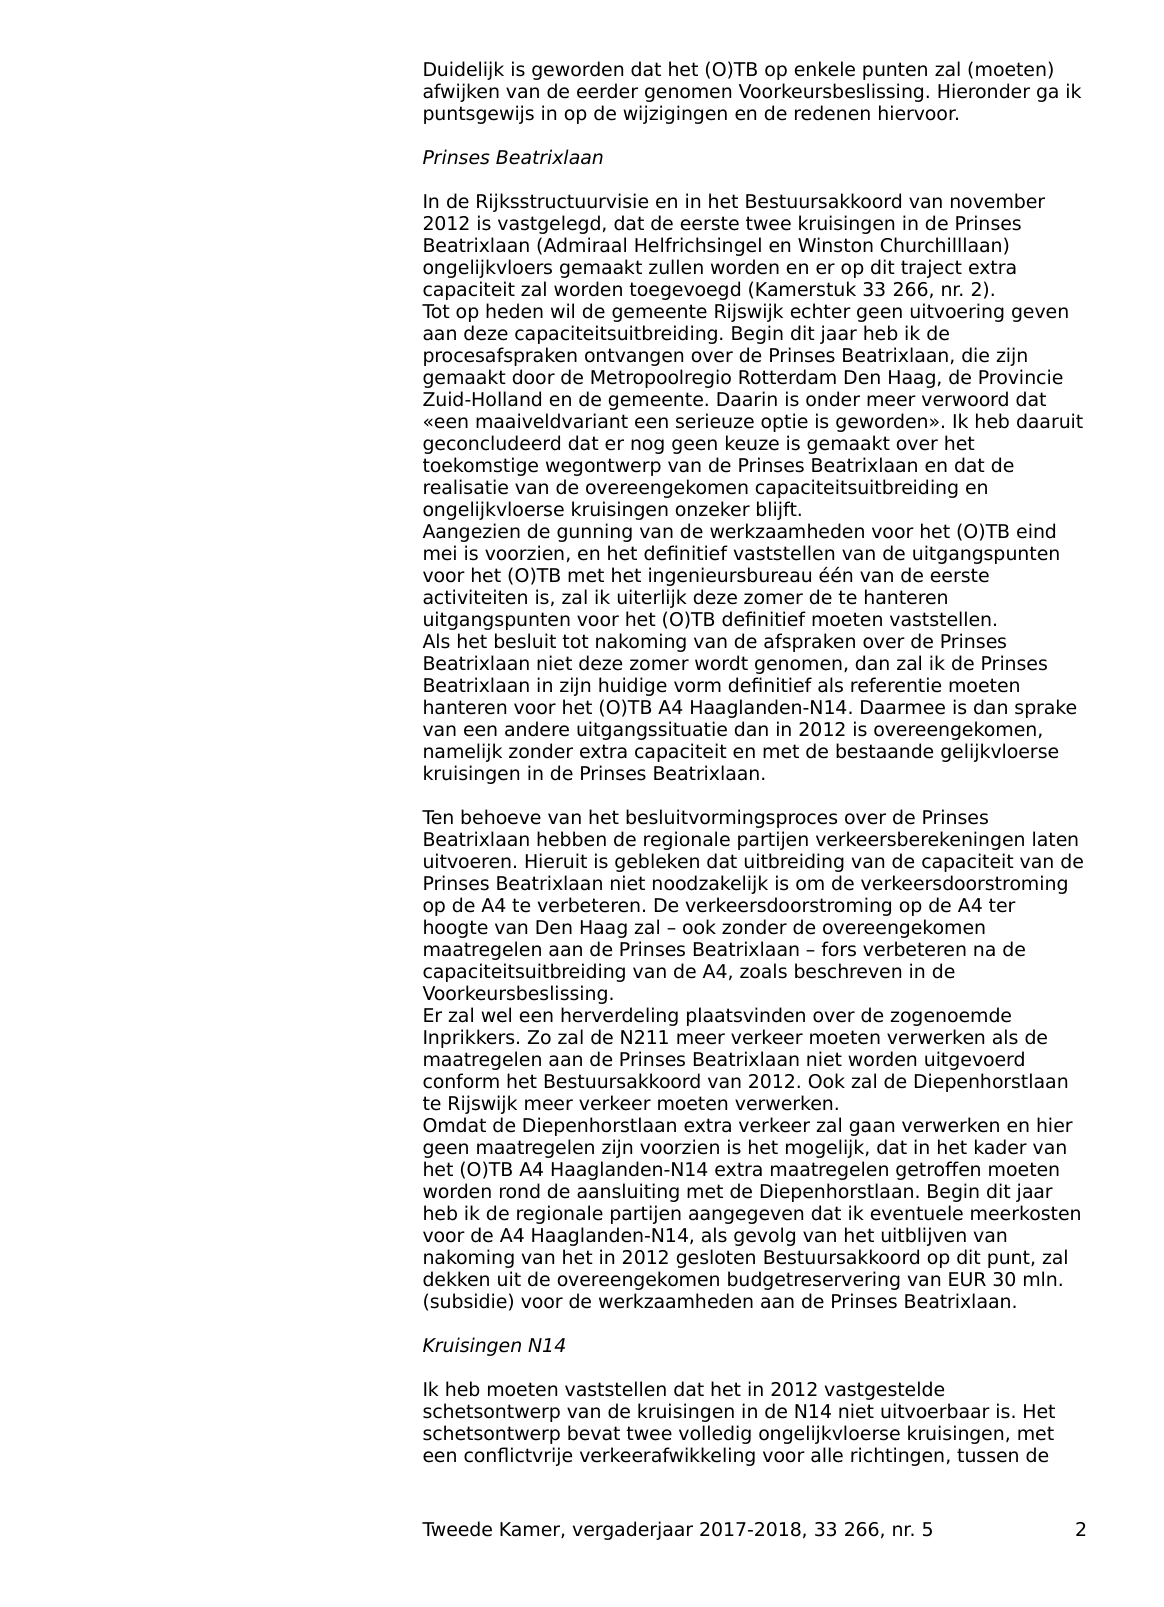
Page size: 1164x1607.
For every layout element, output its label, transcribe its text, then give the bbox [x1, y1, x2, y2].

text Tot op heden wil de gemeente Rijswijk echter geen uitvoering geven aan deze capaciteitsuitbreiding. Begin dit jaar heb ik de procesafspraken ontvangen over de Prinses Beatrixlaan, die zijn gemaakt door de Metropoolregio Rotterdam Den Haag, de Provincie Zuid-Holland en de gemeente. Daarin is onder meer verwoord dat «een maaiveldvariant een serieuze optie is geworden». Ik heb daaruit geconcludeerd dat er nog geen keuze is gemaakt over het toekomstige wegontwerp van de Prinses Beatrixlaan en dat de realisatie van de overeengekomen capaciteitsuitbreiding en ongelijkvloerse kruisingen onzeker blijft. [422, 301, 1087, 521]
text Duidelijk is geworden dat het (O)TB op enkele punten zal (moeten) afwijken van de eerder genomen Voorkeursbeslissing. Hieronder ga ik puntsgewijs in op de wijzigingen en de redenen hiervoor. [422, 59, 1087, 125]
text Als het besluit tot nakoming van de afspraken over de Prinses Beatrixlaan niet deze zomer wordt genomen, dan zal ik de Prinses Beatrixlaan in zijn huidige vorm definitief als referentie moeten hanteren voor het (O)TB A4 Haaglanden-N14. Daarmee is dan sprake van een andere uitgangssituatie dan in 2012 is overeengekomen, namelijk zonder extra capaciteit en met de bestaande gelijkvloerse kruisingen in de Prinses Beatrixlaan. [422, 631, 1087, 785]
text In de Rijksstructuurvisie en in het Bestuursakkoord van november 2012 is vastgelegd, dat de eerste twee kruisingen in de Prinses Beatrixlaan (Admiraal Helfrichsingel en Winston Churchilllaan) ongelijkvloers gemaakt zullen worden en er op dit traject extra capaciteit zal worden toegevoegd (Kamerstuk 33 266, nr. 2). [422, 191, 1087, 301]
text Ten behoeve van het besluitvormingsproces over de Prinses Beatrixlaan hebben de regionale partijen verkeersberekeningen laten uitvoeren. Hieruit is gebleken dat uitbreiding van de capaciteit van de Prinses Beatrixlaan niet noodzakelijk is om de verkeersdoorstroming op de A4 te verbeteren. De verkeersdoorstroming op de A4 ter hoogte van Den Haag zal – ook zonder de overeengekomen maatregelen aan de Prinses Beatrixlaan – fors verbeteren na de capaciteitsuitbreiding van de A4, zoals beschreven in de Voorkeursbeslissing. [422, 807, 1087, 1005]
text Er zal wel een herverdeling plaatsvinden over de zogenoemde Inprikkers. Zo zal de N211 meer verkeer moeten verwerken als de maatregelen aan de Prinses Beatrixlaan niet worden uitgevoerd conform het Bestuursakkoord van 2012. Ook zal de Diepenhorstlaan te Rijswijk meer verkeer moeten verwerken. [422, 1005, 1087, 1115]
subtitle Prinses Beatrixlaan [422, 147, 1087, 169]
text Ik heb moeten vaststellen dat het in 2012 vastgestelde schetsontwerp van de kruisingen in de N14 niet uitvoerbaar is. Het schetsontwerp bevat twee volledig ongelijkvloerse kruisingen, met een conflictvrije verkeerafwikkeling voor alle richtingen, tussen de [422, 1379, 1087, 1467]
text Aangezien de gunning van de werkzaamheden voor het (O)TB eind mei is voorzien, en het definitief vaststellen van de uitgangspunten voor het (O)TB met het ingenieursbureau één van de eerste activiteiten is, zal ik uiterlijk deze zomer de te hanteren uitgangspunten voor het (O)TB definitief moeten vaststellen. [422, 521, 1087, 631]
subtitle Kruisingen N14 [422, 1335, 1087, 1357]
text Omdat de Diepenhorstlaan extra verkeer zal gaan verwerken en hier geen maatregelen zijn voorzien is het mogelijk, dat in het kader van het (O)TB A4 Haaglanden-N14 extra maatregelen getroffen moeten worden rond de aansluiting met de Diepenhorstlaan. Begin dit jaar heb ik de regionale partijen aangegeven dat ik eventuele meerkosten voor de A4 Haaglanden-N14, als gevolg van het uitblijven van nakoming van het in 2012 gesloten Bestuursakkoord op dit punt, zal dekken uit de overeengekomen budgetreservering van EUR 30 mln. (subsidie) voor de werkzaamheden aan de Prinses Beatrixlaan. [422, 1115, 1087, 1312]
